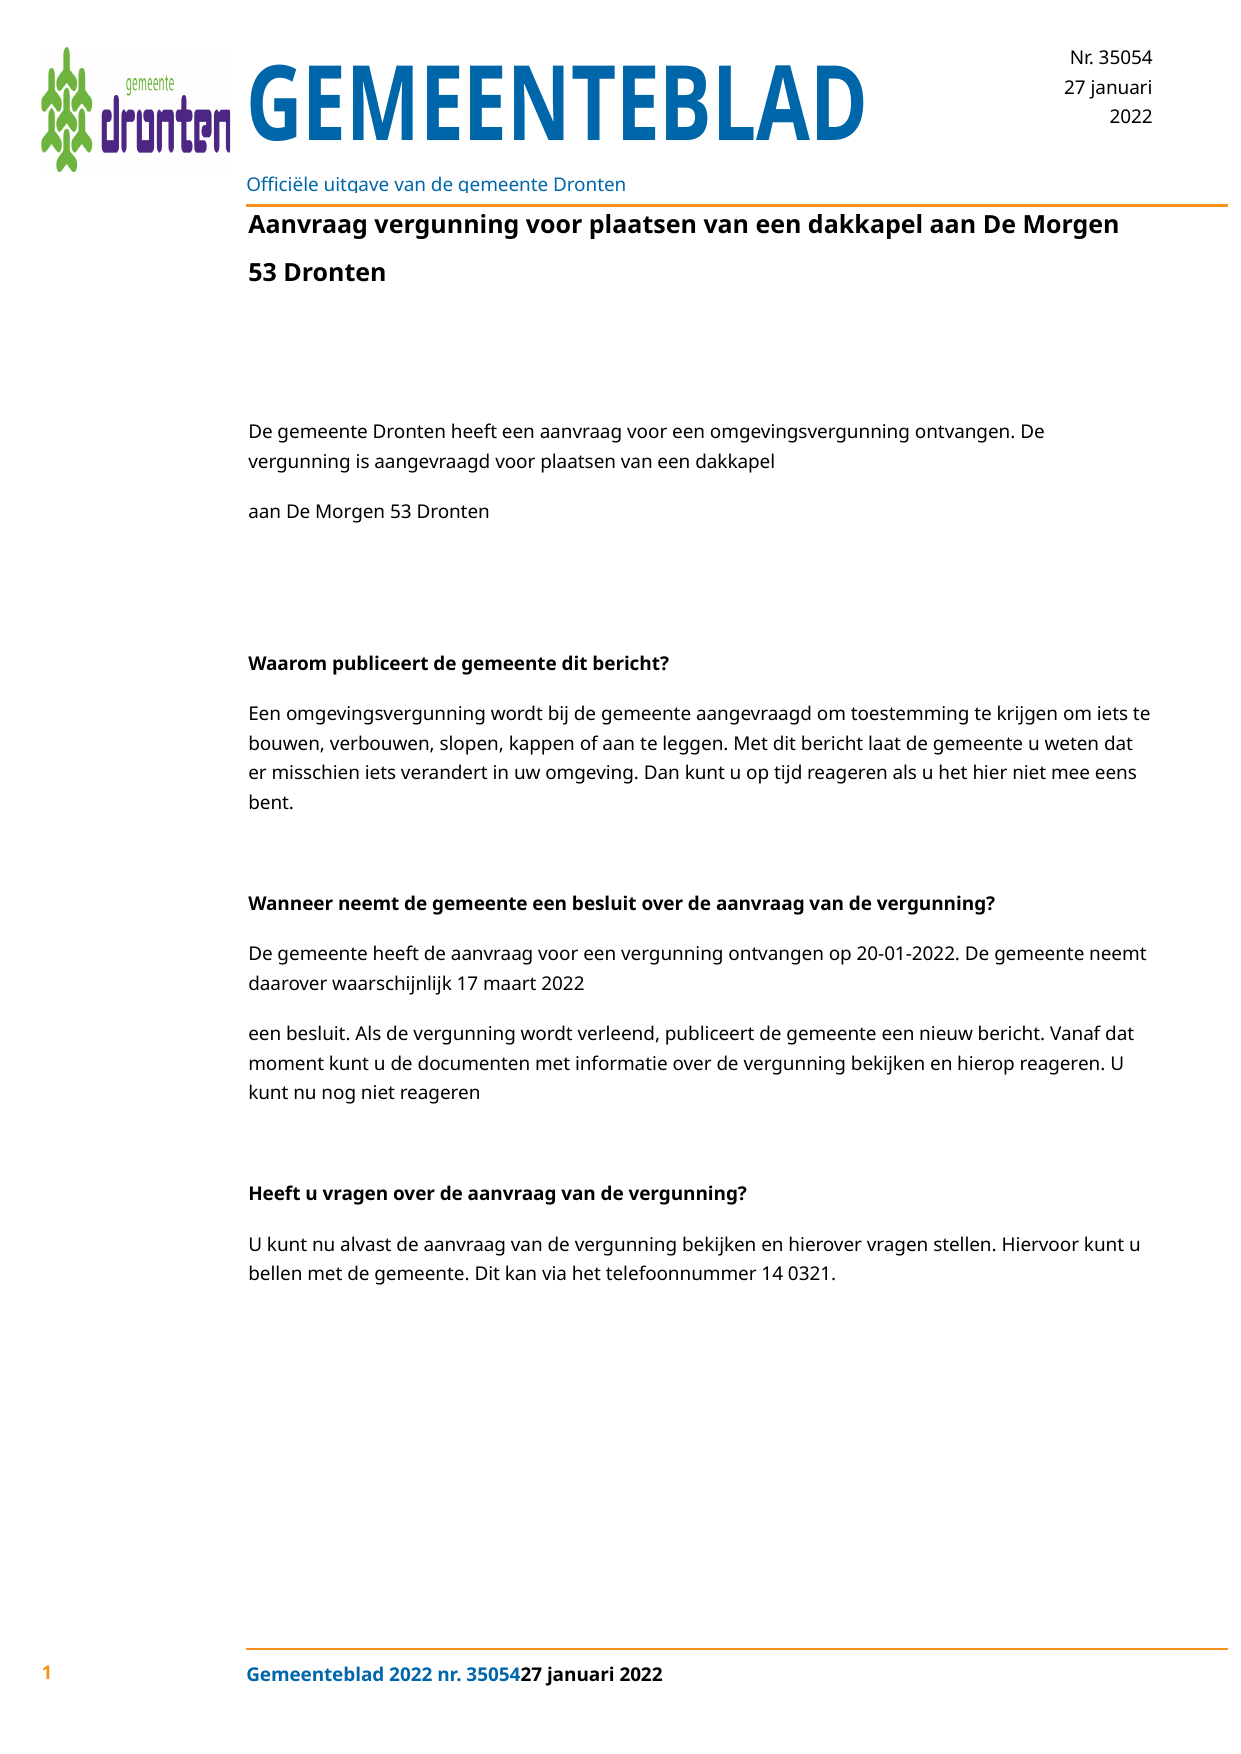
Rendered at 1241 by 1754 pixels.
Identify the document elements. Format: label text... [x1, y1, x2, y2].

text Waarom publiceert de gemeente dit bericht? [248, 650, 1152, 676]
text een besluit. Als de vergunning wordt verleend, publiceert de gemeente een nieuw bericht. Vanaf dat moment kunt u de documenten met informatie over de vergunning bekijken en hierop reageren. U kunt nu nog niet reageren [248, 1020, 1152, 1105]
text De gemeente heeft de aanvraag voor een vergunning ontvangen op 20-01-2022. De gemeente neemt daarover waarschijnlijk 17 maart 2022 [248, 940, 1152, 996]
text De gemeente Dronten heeft een aanvraag voor een omgevingsvergunning ontvangen. De vergunning is aangevraagd voor plaatsen van een dakkapel [248, 419, 1152, 474]
text U kunt nu alvast de aanvraag van de vergunning bekijken en hierover vragen stellen. Hiervoor kunt u bellen met de gemeente. Dit kan via het telefoonnummer 14 0321. [248, 1231, 1152, 1286]
picture [41, 47, 231, 172]
text Een omgevingsvergunning wordt bij de gemeente aangevraagd om toestemming te krijgen om iets te bouwen, verbouwen, slopen, kappen of aan te leggen. Met dit bericht laat de gemeente u weten dat er misschien iets verandert in uw omgeving. Dan kunt u op tijd reageren als u het hier niet mee eens bent. [248, 700, 1152, 815]
text Heeft u vragen over de aanvraag van de vergunning? [248, 1180, 1152, 1206]
text Aanvraag vergunning voor plaatsen van een dakkapel aan De Morgen 53 Dronten [248, 207, 1152, 288]
text aan De Morgen 53 Dronten [248, 499, 1152, 524]
text Wanneer neemt de gemeente een besluit over de aanvraag van de vergunning? [248, 890, 1152, 916]
